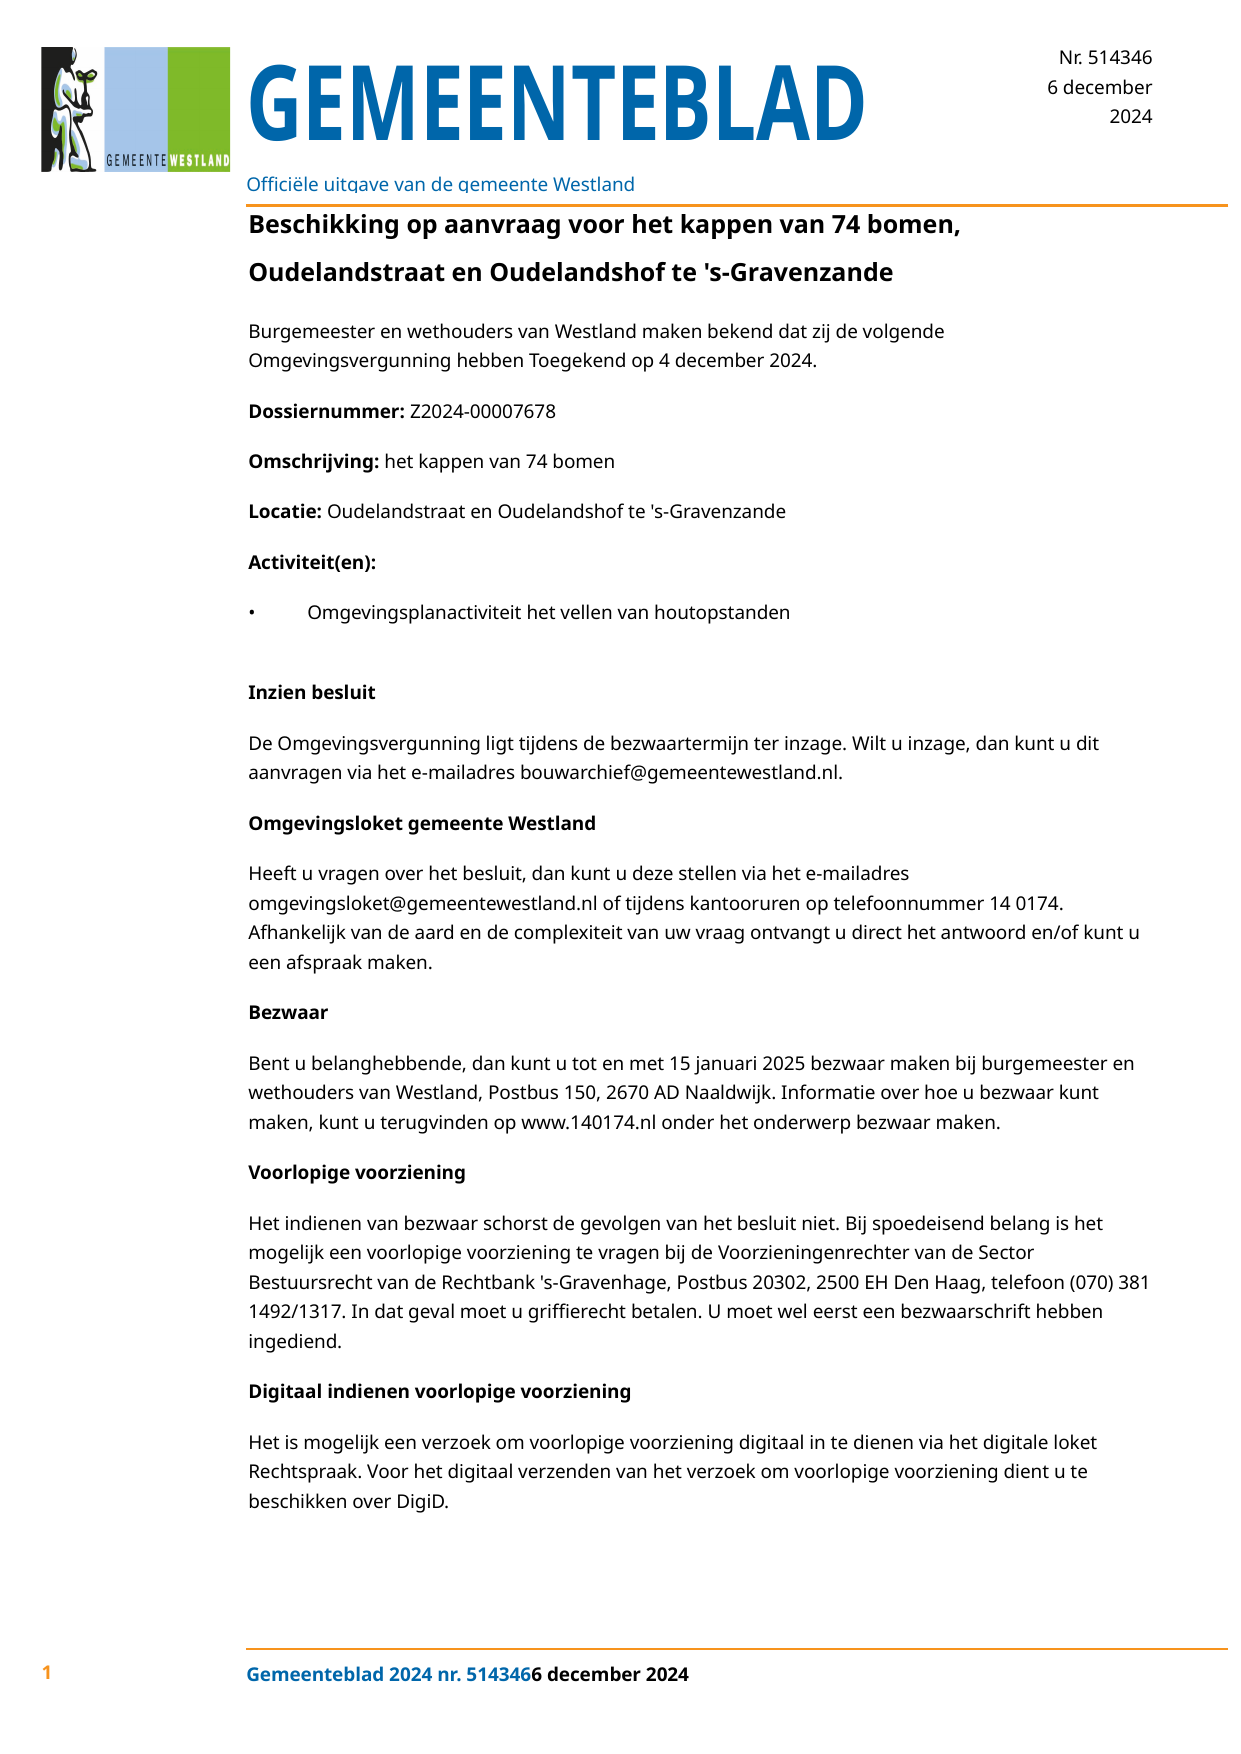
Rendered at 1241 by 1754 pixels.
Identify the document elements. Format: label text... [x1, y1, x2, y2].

text Het is mogelijk een verzoek om voorlopige voorziening digitaal in te dienen via het digitale loket Rechtspraak. Voor het digitaal verzenden van het verzoek om voorlopige voorziening dient u te beschikken over DigiD. [248, 1429, 1152, 1514]
text Beschikking op aanvraag voor het kappen van 74 bomen, Oudelandstraat en Oudelandshof te 's-Gravenzande [248, 207, 1152, 288]
text Voorlopige voorziening [248, 1159, 1152, 1185]
text Locatie: Oudelandstraat en Oudelandshof te 's-Gravenzande [248, 499, 1152, 524]
text Heeft u vragen over het besluit, dan kunt u deze stellen via het e-mailadres omgevingsloket@gemeentewestland.nl of tijdens kantooruren op telefoonnummer 14 0174. Afhankelijk van de aard en de complexiteit van uw vraag ontvangt u direct het antwoord en/of kunt u een afspraak maken. [248, 860, 1152, 975]
text Bent u belanghebbende, dan kunt u tot en met 15 januari 2025 bezwaar maken bij burgemeester en wethouders van Westland, Postbus 150, 2670 AD Naaldwijk. Informatie over hoe u bezwaar kunt maken, kunt u terugvinden op www.140174.nl onder het onderwerp bezwaar maken. [248, 1050, 1152, 1135]
text Omschrijving: het kappen van 74 bomen [248, 448, 1152, 474]
text Het indienen van bezwaar schorst de gevolgen van het besluit niet. Bij spoedeisend belang is het mogelijk een voorlopige voorziening te vragen bij de Voorzieningenrechter van de Sector Bestuursrecht van de Rechtbank 's-Gravenhage, Postbus 20302, 2500 EH Den Haag, telefoon (070) 381 1492/1317. In dat geval moet u griffierecht betalen. U moet wel eerst een bezwaarschrift hebben ingediend. [248, 1210, 1152, 1354]
text Inzien besluit [248, 679, 1152, 705]
list Omgevingsplanactiviteit het vellen van houtopstanden [248, 599, 1152, 625]
text Bezwaar [248, 999, 1152, 1025]
text Burgemeester en wethouders van Westland maken bekend dat zij de volgende Omgevingsvergunning hebben Toegekend op 4 december 2024. [248, 318, 1152, 373]
text De Omgevingsvergunning ligt tijdens de bezwaartermijn ter inzage. Wilt u inzage, dan kunt u dit aanvragen via het e-mailadres bouwarchief@gemeentewestland.nl. [248, 730, 1152, 785]
picture [41, 47, 231, 172]
text Dossiernummer: Z2024-00007678 [248, 398, 1152, 424]
text Omgevingsloket gemeente Westland [248, 810, 1152, 836]
text Activiteit(en): [248, 549, 1152, 575]
text Digitaal indienen voorlopige voorziening [248, 1379, 1152, 1404]
